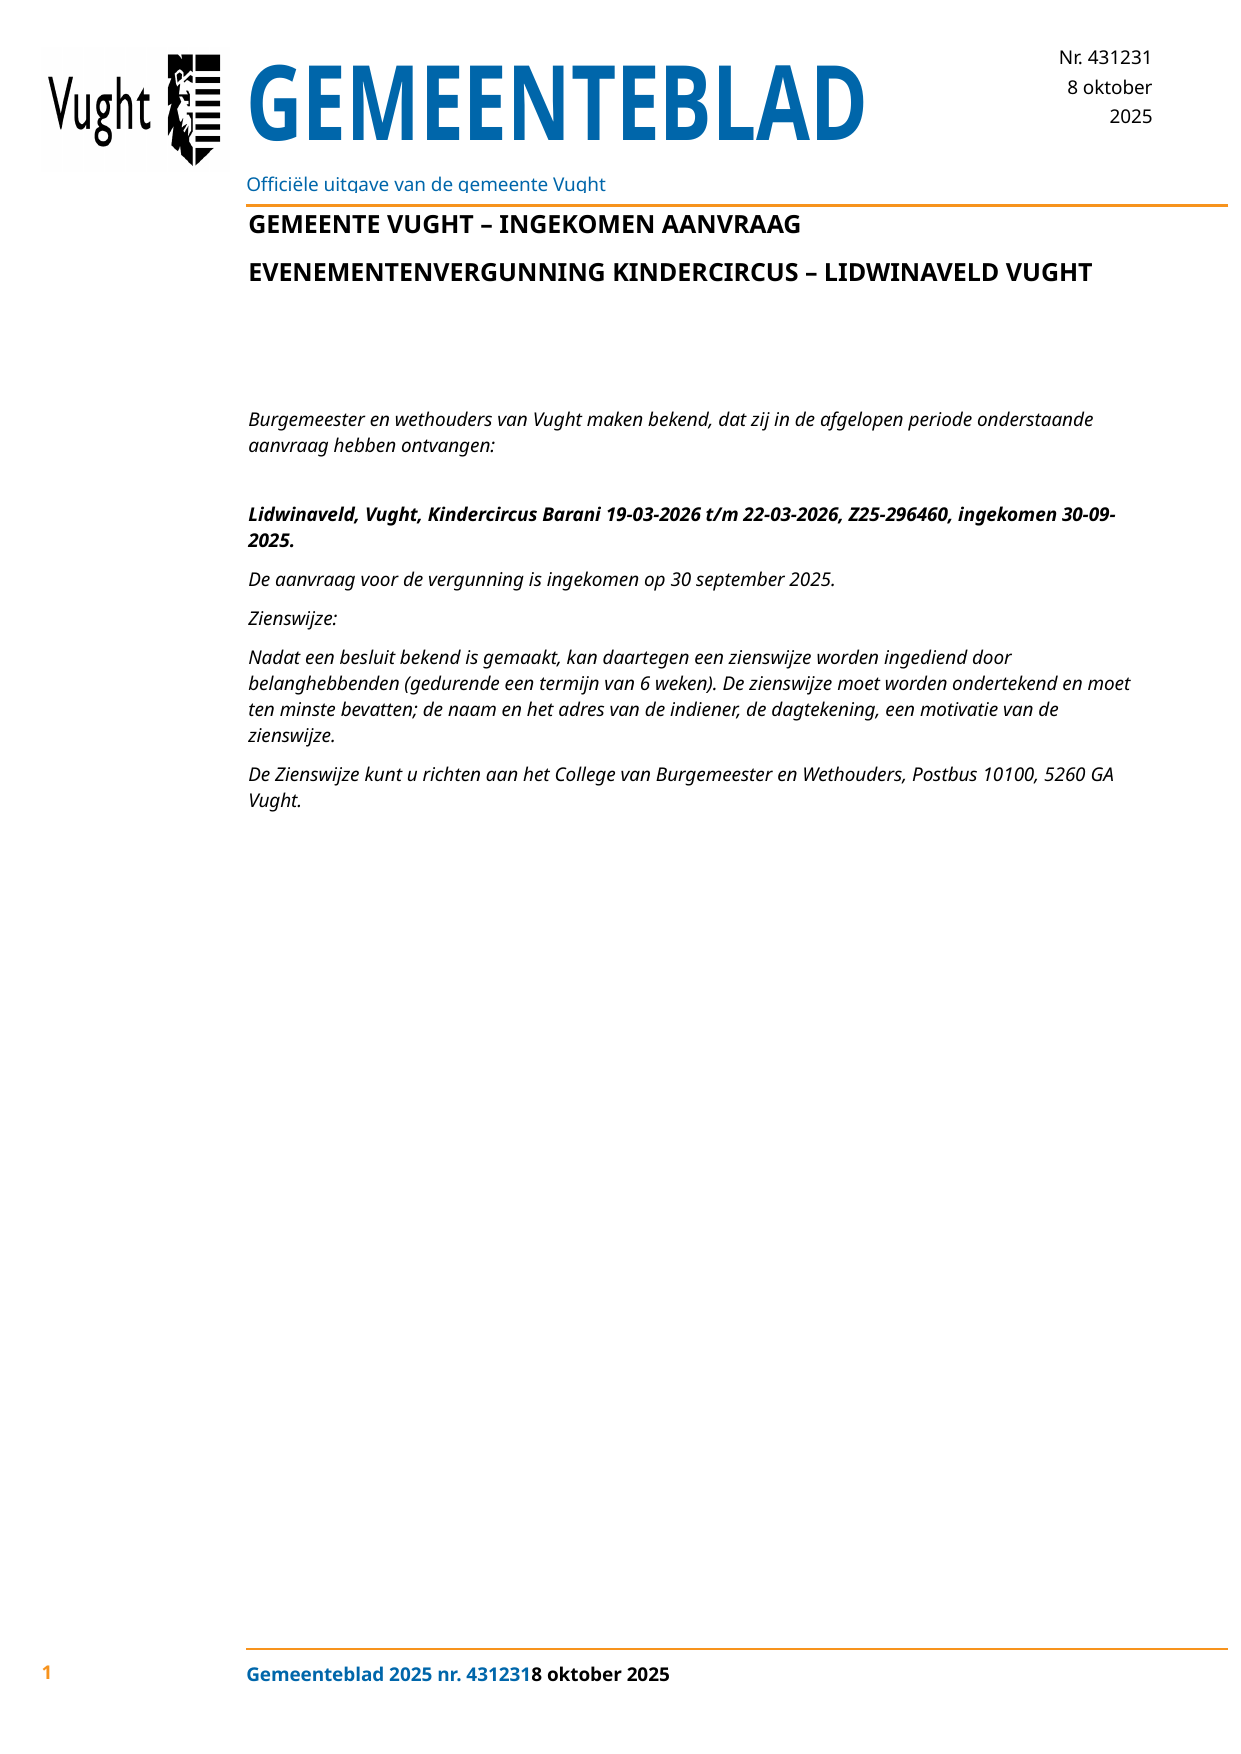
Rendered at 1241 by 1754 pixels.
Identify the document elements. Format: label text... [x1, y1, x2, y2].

text Lidwinaveld, Vught, Kindercircus Barani 19-03-2026 t/m 22-03-2026, Z25-296460, ingekomen 30-09-2025. [248, 501, 1152, 552]
picture [41, 47, 231, 172]
text Burgemeester en wethouders van Vught maken bekend, dat zij in de afgelopen periode onderstaande aanvraag hebben ontvangen: [248, 406, 1152, 458]
text GEMEENTE VUGHT – INGEKOMEN AANVRAAG EVENEMENTENVERGUNNING KINDERCIRCUS – LIDWINAVELD VUGHT [248, 207, 1152, 288]
text Nadat een besluit bekend is gemaakt, kan daartegen een zienswijze worden ingediend door belanghebbenden (gedurende een termijn van 6 weken). De zienswijze moet worden ondertekend en moet ten minste bevatten; de naam en het adres van de indiener, de dagtekening, een motivatie van de zienswijze. [248, 644, 1152, 747]
text Zienswijze: [248, 605, 1152, 631]
text De aanvraag voor de vergunning is ingekomen op 30 september 2025. [248, 566, 1152, 592]
text De Zienswijze kunt u richten aan het College van Burgemeester en Wethouders, Postbus 10100, 5260 GA Vught. [248, 761, 1152, 812]
